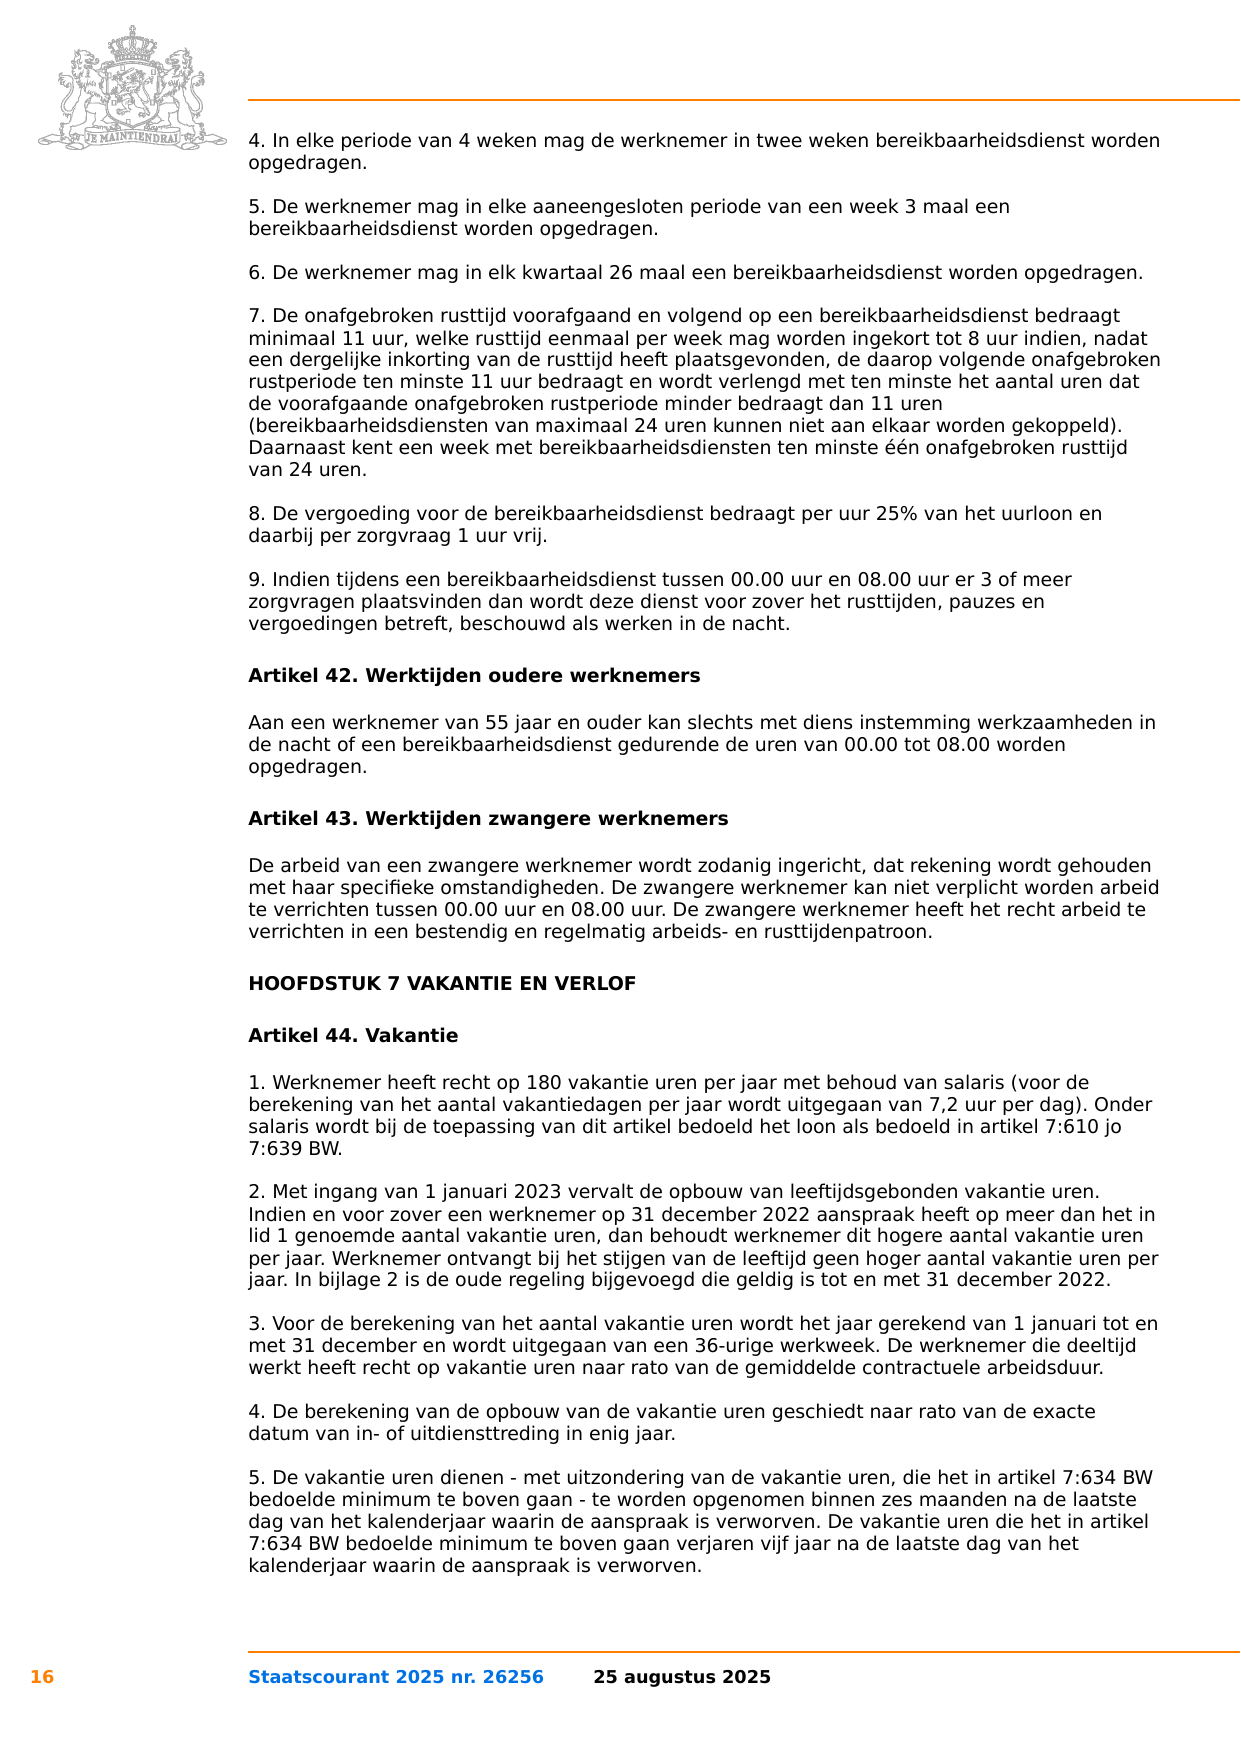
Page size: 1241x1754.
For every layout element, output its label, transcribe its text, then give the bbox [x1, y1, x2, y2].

text 4. In elke periode van 4 weken mag de werknemer in twee weken bereikbaarheidsdienst worden opgedragen. [248, 130, 1163, 174]
text 8. De vergoeding voor de bereikbaarheidsdienst bedraagt per uur 25% van het uurloon en daarbij per zorgvraag 1 uur vrij. [248, 503, 1163, 547]
subtitle Artikel 42. Werktijden oudere werknemers [248, 665, 1163, 687]
text Aan een werknemer van 55 jaar en ouder kan slechts met diens instemming werkzaamheden in de nacht of een bereikbaarheidsdienst gedurende de uren van 00.00 tot 08.00 worden opgedragen. [248, 712, 1163, 778]
text 4. De berekening van de opbouw van de vakantie uren geschiedt naar rato van de exacte datum van in- of uitdiensttreding in enig jaar. [248, 1401, 1163, 1445]
text 2. Met ingang van 1 januari 2023 vervalt de opbouw van leeftijdsgebonden vakantie uren. Indien en voor zover een werknemer op 31 december 2022 aanspraak heeft op meer dan het in lid 1 genoemde aantal vakantie uren, dan behoudt werknemer dit hogere aantal vakantie uren per jaar. Werknemer ontvangt bij het stijgen van de leeftijd geen hoger aantal vakantie uren per jaar. In bijlage 2 is de oude regeling bijgevoegd die geldig is tot en met 31 december 2022. [248, 1181, 1163, 1291]
text 5. De vakantie uren dienen - met uitzondering van de vakantie uren, die het in artikel 7:634 BW bedoelde minimum te boven gaan - te worden opgenomen binnen zes maanden na de laatste dag van het kalenderjaar waarin de aanspraak is verworven. De vakantie uren die het in artikel 7:634 BW bedoelde minimum te boven gaan verjaren vijf jaar na de laatste dag van het kalenderjaar waarin de aanspraak is verworven. [248, 1467, 1163, 1577]
subtitle Artikel 43. Werktijden zwangere werknemers [248, 808, 1163, 830]
picture [38, 25, 227, 150]
subtitle Artikel 44. Vakantie [248, 1025, 1163, 1047]
text 9. Indien tijdens een bereikbaarheidsdienst tussen 00.00 uur en 08.00 uur er 3 of meer zorgvragen plaatsvinden dan wordt deze dienst voor zover het rusttijden, pauzes en vergoedingen betreft, beschouwd als werken in de nacht. [248, 569, 1163, 635]
text 6. De werknemer mag in elk kwartaal 26 maal een bereikbaarheidsdienst worden opgedragen. [248, 262, 1163, 283]
text 5. De werknemer mag in elke aaneengesloten periode van een week 3 maal een bereikbaarheidsdienst worden opgedragen. [248, 196, 1163, 240]
text 7. De onafgebroken rusttijd voorafgaand en volgend op een bereikbaarheidsdienst bedraagt minimaal 11 uur, welke rusttijd eenmaal per week mag worden ingekort tot 8 uur indien, nadat een dergelijke inkorting van de rusttijd heeft plaatsgevonden, de daarop volgende onafgebroken rustperiode ten minste 11 uur bedraagt en wordt verlengd met ten minste het aantal uren dat de voorafgaande onafgebroken rustperiode minder bedraagt dan 11 uren (bereikbaarheidsdiensten van maximaal 24 uren kunnen niet aan elkaar worden gekoppeld). Daarnaast kent een week met bereikbaarheidsdiensten ten minste één onafgebroken rusttijd van 24 uren. [248, 305, 1163, 481]
text 1. Werknemer heeft recht op 180 vakantie uren per jaar met behoud van salaris (voor de berekening van het aantal vakantiedagen per jaar wordt uitgegaan van 7,2 uur per dag). Onder salaris wordt bij de toepassing van dit artikel bedoeld het loon als bedoeld in artikel 7:610 jo 7:639 BW. [248, 1072, 1163, 1159]
subtitle HOOFDSTUK 7 VAKANTIE EN VERLOF [248, 973, 1163, 995]
text De arbeid van een zwangere werknemer wordt zodanig ingericht, dat rekening wordt gehouden met haar specifieke omstandigheden. De zwangere werknemer kan niet verplicht worden arbeid te verrichten tussen 00.00 uur en 08.00 uur. De zwangere werknemer heeft het recht arbeid te verrichten in een bestendig en regelmatig arbeids- en rusttijdenpatroon. [248, 855, 1163, 943]
text 3. Voor de berekening van het aantal vakantie uren wordt het jaar gerekend van 1 januari tot en met 31 december en wordt uitgegaan van een 36-urige werkweek. De werknemer die deeltijd werkt heeft recht op vakantie uren naar rato van de gemiddelde contractuele arbeidsduur. [248, 1313, 1163, 1379]
